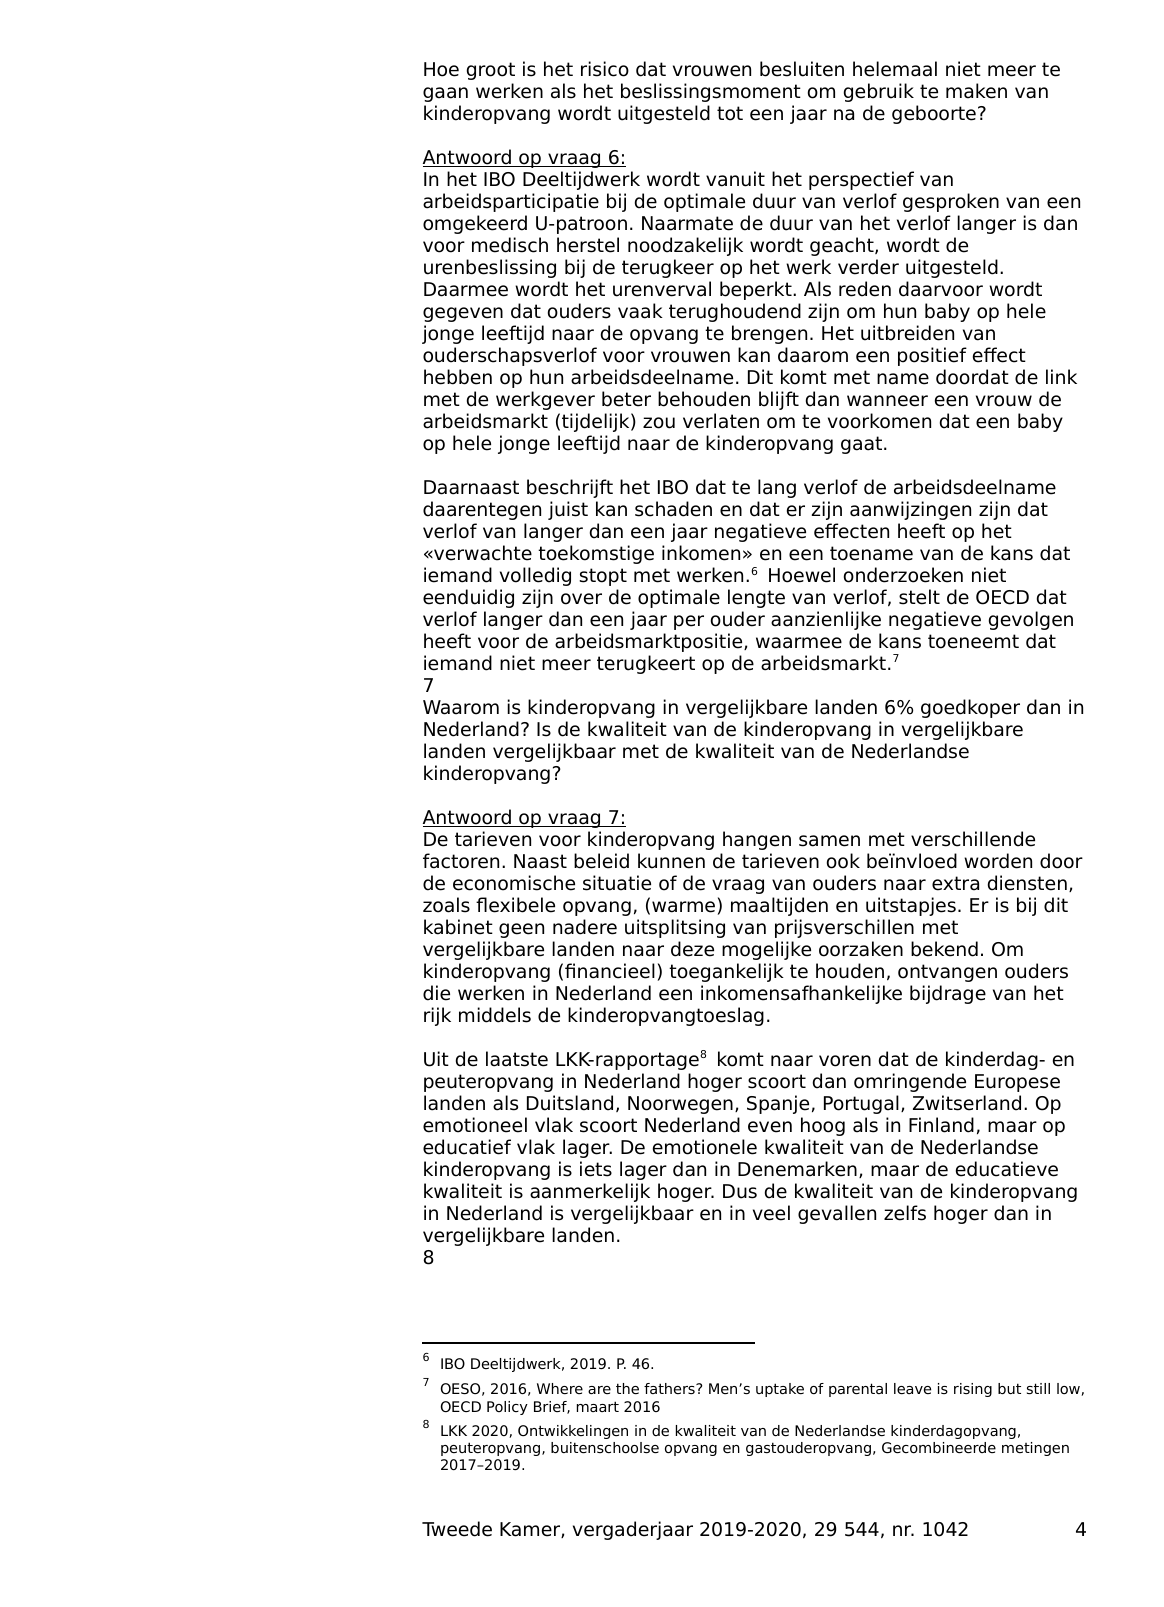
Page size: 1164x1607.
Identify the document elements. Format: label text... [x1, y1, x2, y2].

text IBO Deeltijdwerk, 2019. P. 46. [422, 1352, 1087, 1374]
text Waarom is kinderopvang in vergelijkbare landen 6% goedkoper dan in Nederland? Is de kwaliteit van de kinderopvang in vergelijkbare landen vergelijkbaar met de kwaliteit van de Nederlandse kinderopvang? [422, 697, 1087, 785]
text De tarieven voor kinderopvang hangen samen met verschillende factoren. Naast beleid kunnen de tarieven ook beïnvloed worden door de economische situatie of de vraag van ouders naar extra diensten, zoals flexibele opvang, (warme) maaltijden en uitstapjes. Er is bij dit kabinet geen nadere uitsplitsing van prijsverschillen met vergelijkbare landen naar deze mogelijke oorzaken bekend. Om kinderopvang (financieel) toegankelijk te houden, ontvangen ouders die werken in Nederland een inkomensafhankelijke bijdrage van het rijk middels de kinderopvangtoeslag. [422, 829, 1087, 1027]
text LKK 2020, Ontwikkelingen in de kwaliteit van de Nederlandse kinderdagopvang, peuteropvang, buitenschoolse opvang en gastouderopvang, Gecombineerde metingen 2017–2019. [422, 1418, 1087, 1474]
text Uit de laatste LKK-rapportage komt naar voren dat de kinderdag- en peuteropvang in Nederland hoger scoort dan omringende Europese landen als Duitsland, Noorwegen, Spanje, Portugal, Zwitserland. Op emotioneel vlak scoort Nederland even hoog als in Finland, maar op educatief vlak lager. De emotionele kwaliteit van de Nederlandse kinderopvang is iets lager dan in Denemarken, maar de educatieve kwaliteit is aanmerkelijk hoger. Dus de kwaliteit van de kinderopvang in Nederland is vergelijkbaar en in veel gevallen zelfs hoger dan in vergelijkbare landen. [422, 1049, 1087, 1247]
text Antwoord op vraag 6: [422, 147, 1087, 169]
text 7 [422, 675, 1087, 697]
text Antwoord op vraag 7: [422, 807, 1087, 829]
text Hoe groot is het risico dat vrouwen besluiten helemaal niet meer te gaan werken als het beslissingsmoment om gebruik te maken van kinderopvang wordt uitgesteld tot een jaar na de geboorte? [422, 59, 1087, 125]
text In het IBO Deeltijdwerk wordt vanuit het perspectief van arbeidsparticipatie bij de optimale duur van verlof gesproken van een omgekeerd U-patroon. Naarmate de duur van het verlof langer is dan voor medisch herstel noodzakelijk wordt geacht, wordt de urenbeslissing bij de terugkeer op het werk verder uitgesteld. Daarmee wordt het urenverval beperkt. Als reden daarvoor wordt gegeven dat ouders vaak terughoudend zijn om hun baby op hele jonge leeftijd naar de opvang te brengen. Het uitbreiden van ouderschapsverlof voor vrouwen kan daarom een positief effect hebben op hun arbeidsdeelname. Dit komt met name doordat de link met de werkgever beter behouden blijft dan wanneer een vrouw de arbeidsmarkt (tijdelijk) zou verlaten om te voorkomen dat een baby op hele jonge leeftijd naar de kinderopvang gaat. [422, 169, 1087, 455]
text Daarnaast beschrijft het IBO dat te lang verlof de arbeidsdeelname daarentegen juist kan schaden en dat er zijn aanwijzingen zijn dat verlof van langer dan een jaar negatieve effecten heeft op het «verwachte toekomstige inkomen» en een toename van de kans dat iemand volledig stopt met werken. Hoewel onderzoeken niet eenduidig zijn over de optimale lengte van verlof, stelt de OECD dat verlof langer dan een jaar per ouder aanzienlijke negatieve gevolgen heeft voor de arbeidsmarktpositie, waarmee de kans toeneemt dat iemand niet meer terugkeert op de arbeidsmarkt. [422, 477, 1087, 675]
text 8 [422, 1247, 1087, 1269]
text OESO, 2016, Where are the fathers? Men’s uptake of parental leave is rising but still low, OECD Policy Brief, maart 2016 [422, 1377, 1087, 1416]
